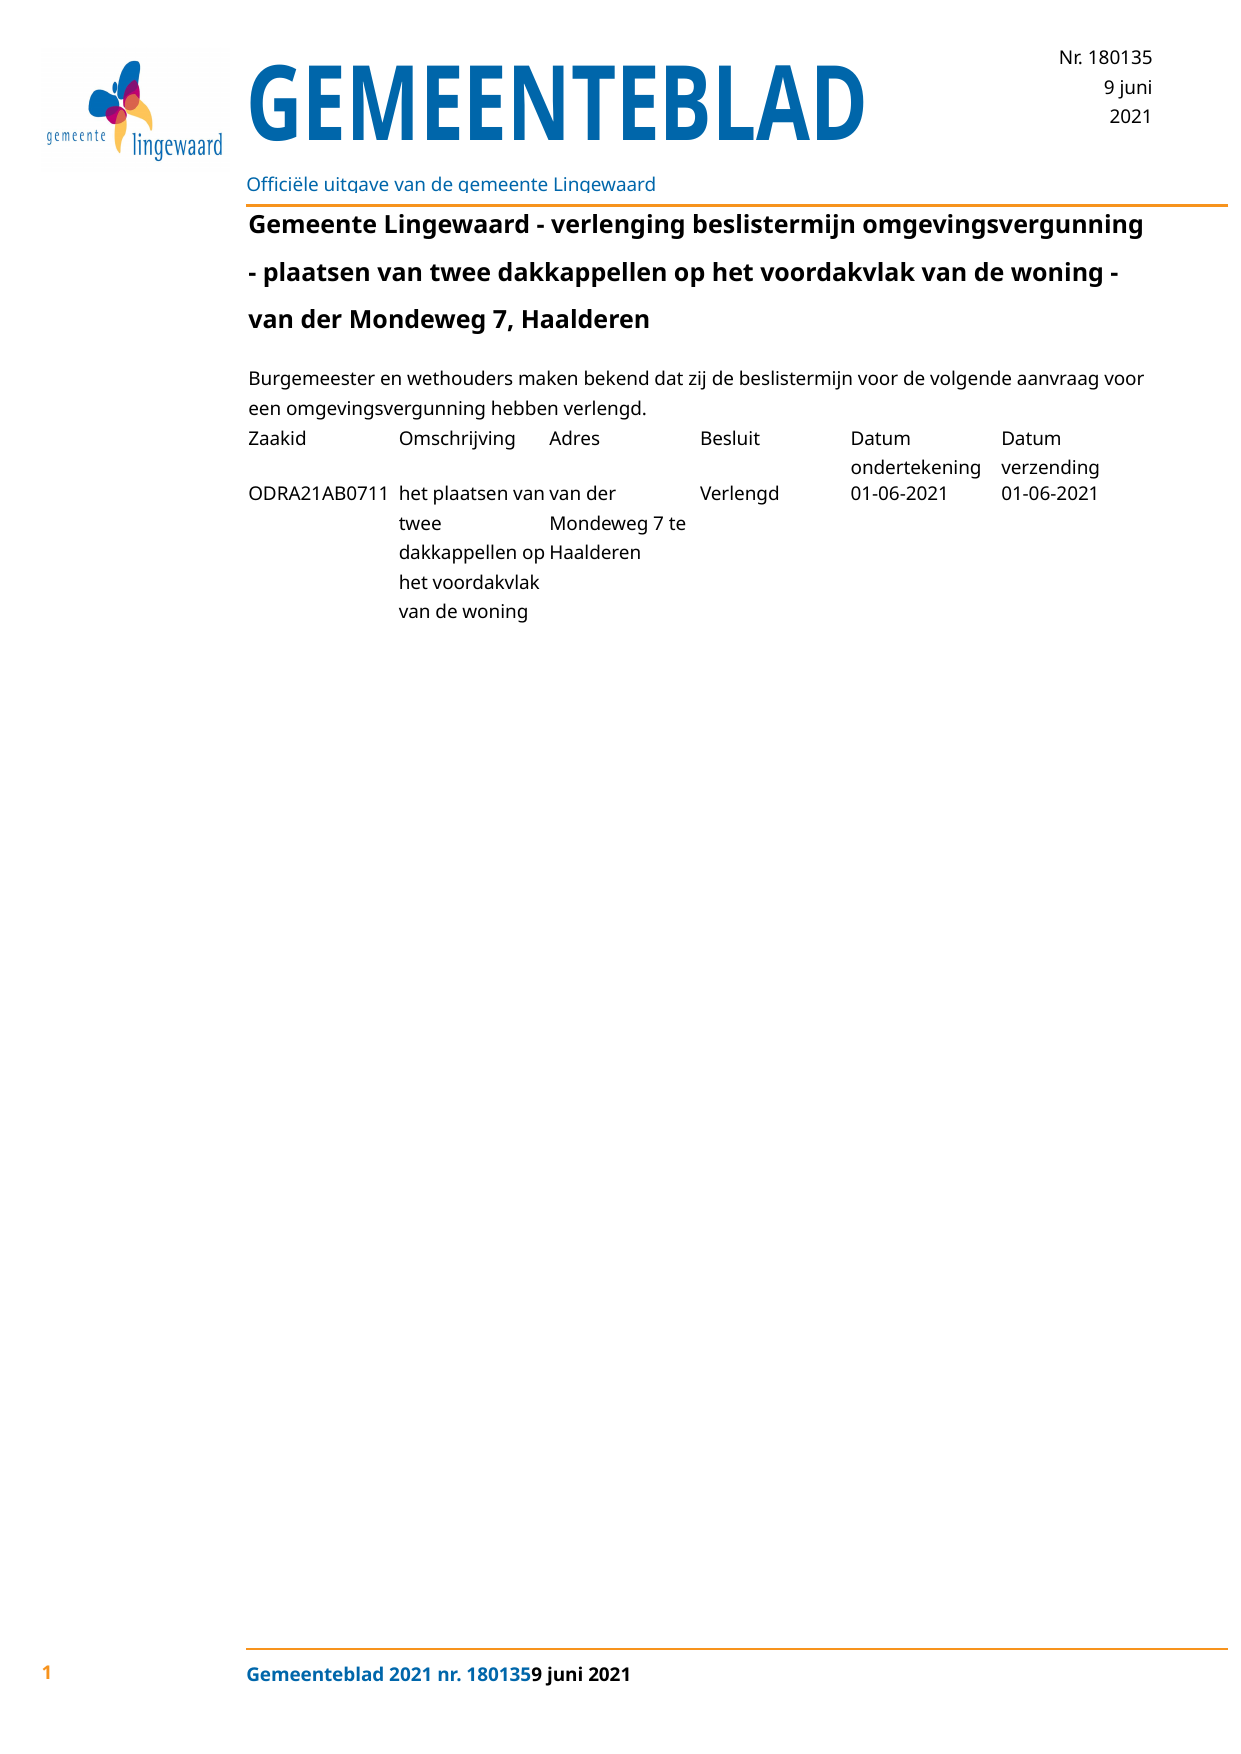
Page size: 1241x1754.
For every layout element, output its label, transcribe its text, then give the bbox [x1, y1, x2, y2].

picture [41, 47, 231, 172]
table_header Besluit [700, 425, 850, 480]
table_cell ODRA21AB0711 [248, 480, 398, 624]
table_cell 01-06-2021 [1001, 480, 1152, 624]
table_header Zaakid [248, 425, 398, 480]
table_header Adres [549, 425, 700, 480]
table_cell van der Mondeweg 7 te Haalderen [549, 480, 700, 624]
text Gemeente Lingewaard - verlenging beslistermijn omgevingsvergunning - plaatsen van twee dakkappellen op het voordakvlak van de woning - van der Mondeweg 7, Haalderen [248, 207, 1152, 336]
table_cell 01-06-2021 [850, 480, 1001, 624]
text Burgemeester en wethouders maken bekend dat zij de beslistermijn voor de volgende aanvraag voor een omgevingsvergunning hebben verlengd. [248, 366, 1152, 421]
table_header Datum ondertekening [850, 425, 1001, 480]
table_header Datum verzending [1001, 425, 1152, 480]
table_header Omschrijving [399, 425, 549, 480]
table_cell Verlengd [700, 480, 850, 624]
table_cell het plaatsen van twee dakkappellen op het voordakvlak van de woning [399, 480, 549, 624]
